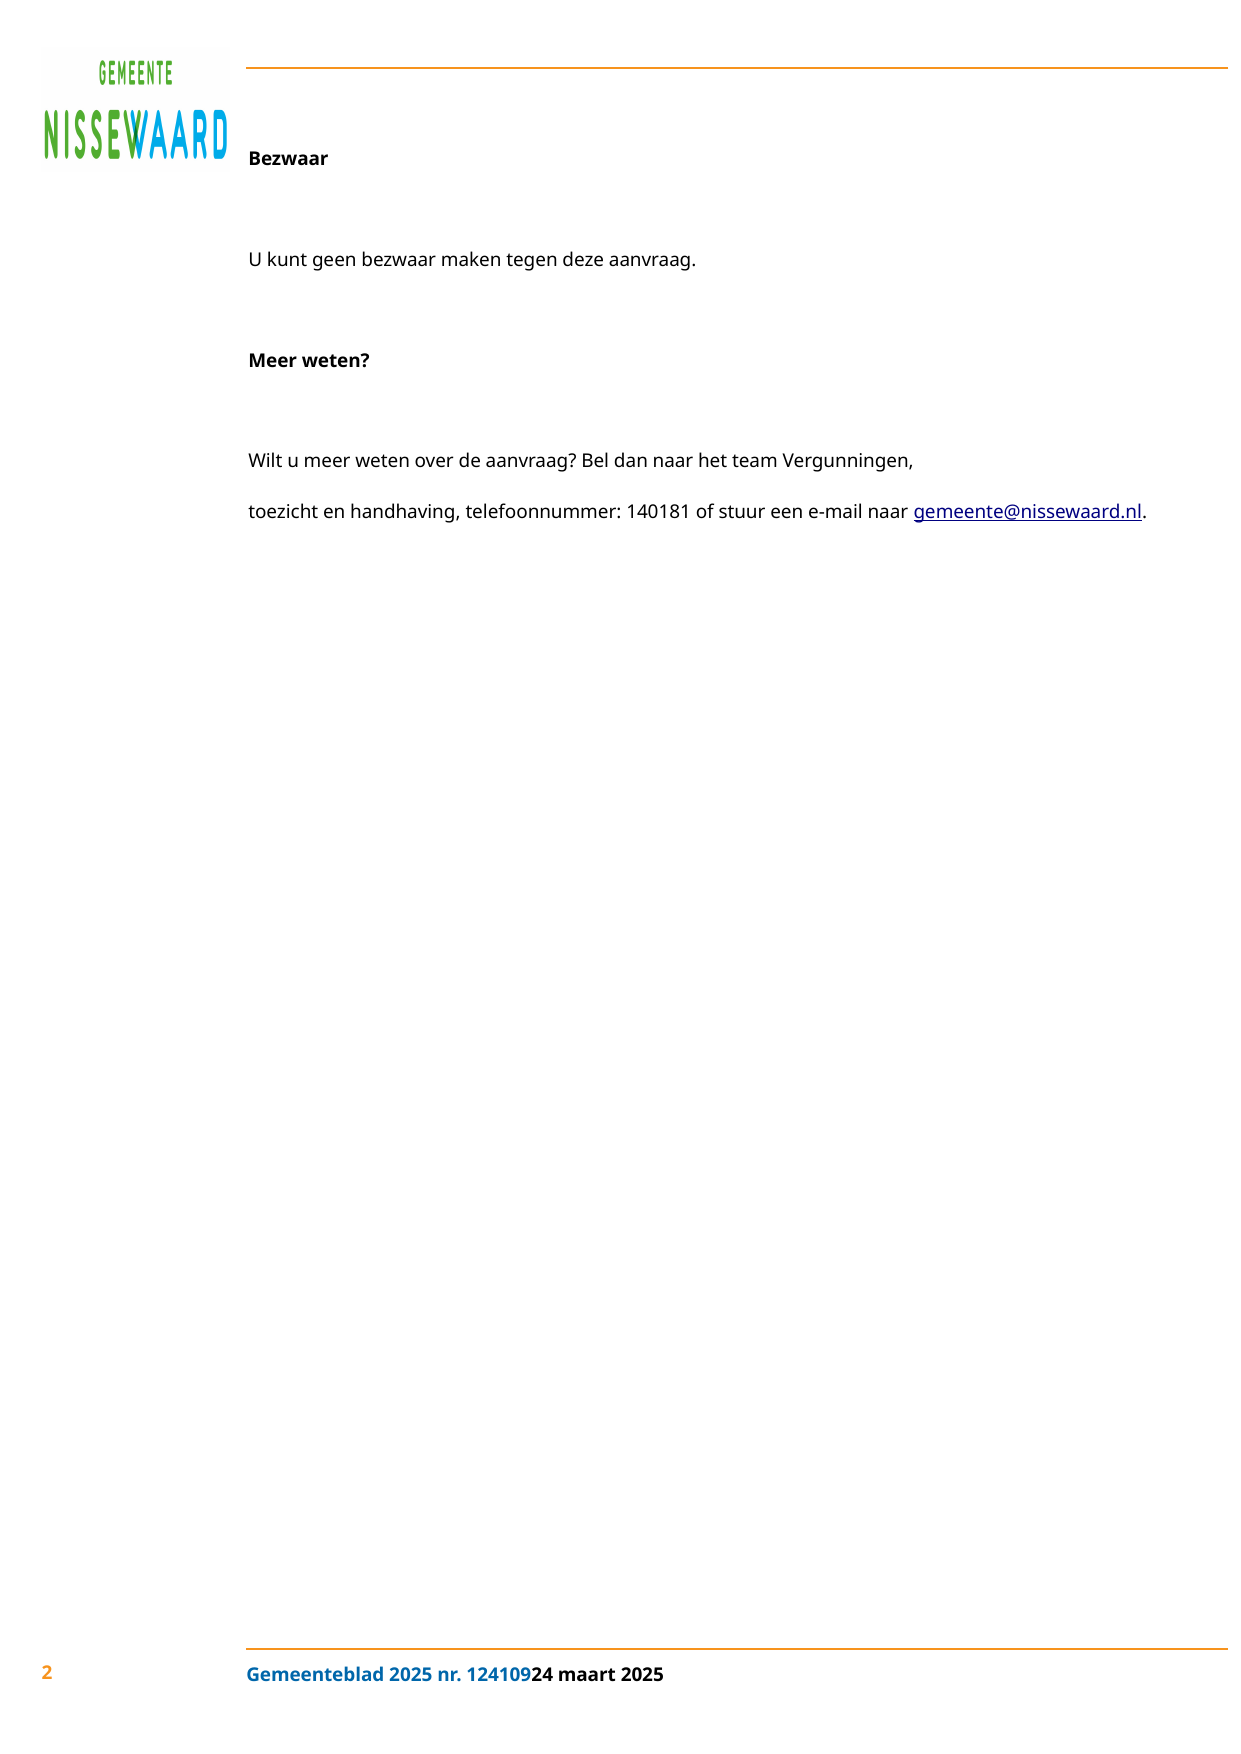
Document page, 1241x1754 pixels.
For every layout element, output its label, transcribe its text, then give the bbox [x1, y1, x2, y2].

text Wilt u meer weten over de aanvraag? Bel dan naar het team Vergunningen, [248, 448, 1152, 473]
text Bezwaar [248, 145, 1152, 171]
text U kunt geen bezwaar maken tegen deze aanvraag. [248, 246, 1152, 272]
text toezicht en handhaving, telefoonnummer: 140181 of stuur een e-mail naar gemeente@nissewaard.nl. [248, 498, 1152, 524]
picture [41, 47, 231, 172]
text Meer weten? [248, 347, 1152, 373]
